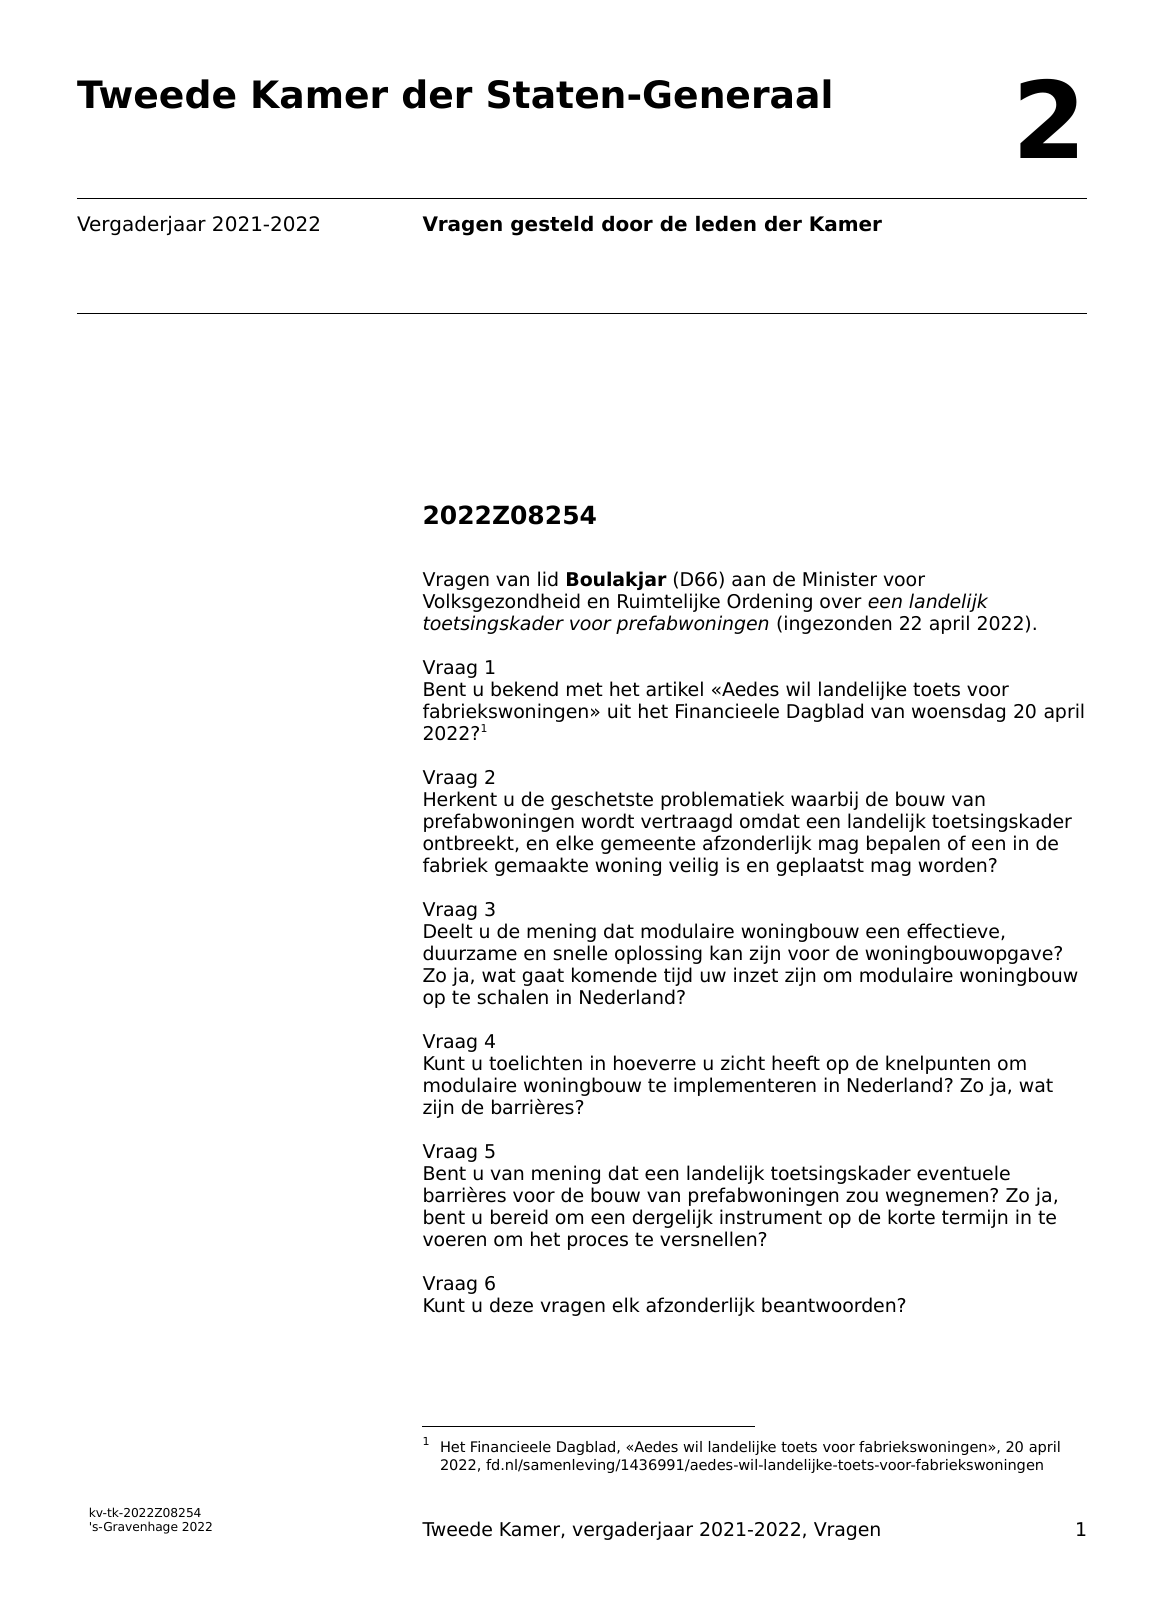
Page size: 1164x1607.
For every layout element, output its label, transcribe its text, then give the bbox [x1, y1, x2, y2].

text Vraag 1 [422, 657, 1087, 679]
text Het Financieele Dagblad, «Aedes wil landelijke toets voor fabriekswoningen», 20 april 2022, fd.nl/samenleving/1436991/aedes-wil-landelijke-toets-voor-fabriekswoningen [422, 1435, 1087, 1474]
text Kunt u deze vragen elk afzonderlijk beantwoorden? [422, 1295, 1087, 1317]
text Vraag 5 [422, 1141, 1087, 1163]
text Herkent u de geschetste problematiek waarbij de bouw van prefabwoningen wordt vertraagd omdat een landelijk toetsingskader ontbreekt, en elke gemeente afzonderlijk mag bepalen of een in de fabriek gemaakte woning veilig is en geplaatst mag worden? [422, 789, 1087, 877]
text Kunt u toelichten in hoeverre u zicht heeft op de knelpunten om modulaire woningbouw te implementeren in Nederland? Zo ja, wat zijn de barrières? [422, 1053, 1087, 1119]
text kv-tk-2022Z08254 [88, 1506, 323, 1520]
text Vraag 4 [422, 1031, 1087, 1053]
table_header Tweede Kamer der Staten-Generaal [77, 59, 886, 198]
text 's-Gravenhage 2022 [88, 1520, 323, 1534]
text Deelt u de mening dat modulaire woningbouw een effectieve, duurzame en snelle oplossing kan zijn voor de woningbouwopgave? Zo ja, wat gaat komende tijd uw inzet zijn om modulaire woningbouw op te schalen in Nederland? [422, 921, 1087, 1009]
text Bent u van mening dat een landelijk toetsingskader eventuele barrières voor de bouw van prefabwoningen zou wegnemen? Zo ja, bent u bereid om een dergelijk instrument op de korte termijn in te voeren om het proces te versnellen? [422, 1163, 1087, 1251]
text Bent u bekend met het artikel «Aedes wil landelijke toets voor fabriekswoningen» uit het Financieele Dagblad van woensdag 20 april 2022? [422, 679, 1087, 745]
text Vraag 2 [422, 767, 1087, 789]
text Vragen van lid Boulakjar (D66) aan de Minister voor Volksgezondheid en Ruimtelijke Ordening over een landelijk toetsingskader voor prefabwoningen (ingezonden 22 april 2022). [422, 569, 1087, 635]
table_header 2 [886, 59, 1087, 198]
table_cell Vergaderjaar 2021-2022 [77, 199, 422, 313]
text Vraag 3 [422, 899, 1087, 921]
text Vraag 6 [422, 1273, 1087, 1295]
table_cell Vragen gesteld door de leden der Kamer [422, 199, 1087, 313]
text 2022Z08254 [422, 501, 1087, 531]
